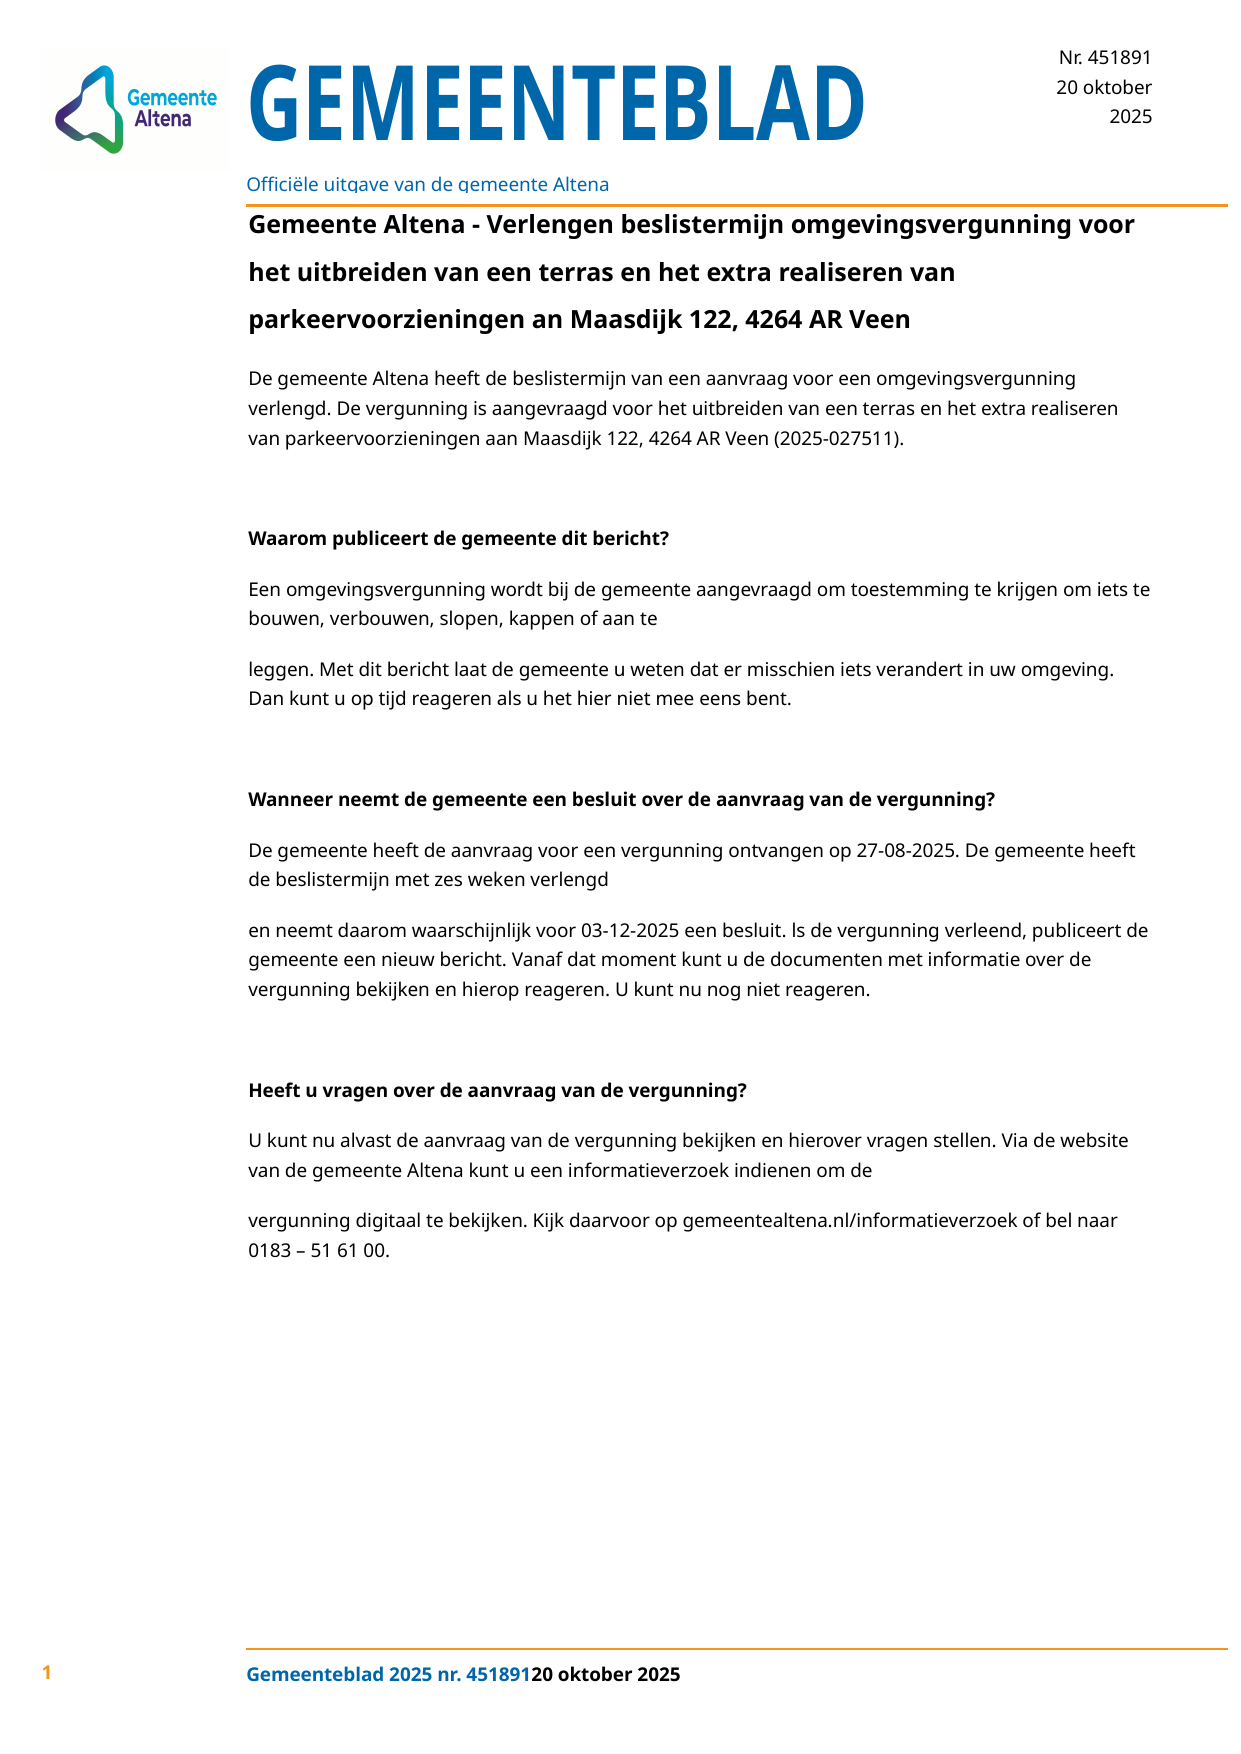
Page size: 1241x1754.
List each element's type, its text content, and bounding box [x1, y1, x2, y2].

text Een omgevingsvergunning wordt bij de gemeente aangevraagd om toestemming te krijgen om iets te bouwen, verbouwen, slopen, kappen of aan te [248, 576, 1152, 631]
text Heeft u vragen over de aanvraag van de vergunning? [248, 1077, 1152, 1102]
text Waarom publiceert de gemeente dit bericht? [248, 526, 1152, 551]
text Wanneer neemt de gemeente een besluit over de aanvraag van de vergunning? [248, 786, 1152, 812]
text Gemeente Altena - Verlengen beslistermijn omgevingsvergunning voor het uitbreiden van een terras en het extra realiseren van parkeervoorzieningen an Maasdijk 122, 4264 AR Veen [248, 207, 1152, 336]
text vergunning digitaal te bekijken. Kijk daarvoor op gemeentealtena.nl/informatieverzoek of bel naar 0183 – 51 61 00. [248, 1207, 1152, 1262]
text U kunt nu alvast de aanvraag van de vergunning bekijken en hierover vragen stellen. Via de website van de gemeente Altena kunt u een informatieverzoek indienen om de [248, 1127, 1152, 1182]
text leggen. Met dit bericht laat de gemeente u weten dat er misschien iets verandert in uw omgeving. Dan kunt u op tijd reageren als u het hier niet mee eens bent. [248, 656, 1152, 711]
text en neemt daarom waarschijnlijk voor 03-12-2025 een besluit. ls de vergunning verleend, publiceert de gemeente een nieuw bericht. Vanaf dat moment kunt u de documenten met informatie over de vergunning bekijken en hierop reageren. U kunt nu nog niet reageren. [248, 917, 1152, 1002]
text De gemeente heeft de aanvraag voor een vergunning ontvangen op 27-08-2025. De gemeente heeft de beslistermijn met zes weken verlengd [248, 837, 1152, 892]
picture [41, 47, 231, 172]
text De gemeente Altena heeft de beslistermijn van een aanvraag voor een omgevingsvergunning verlengd. De vergunning is aangevraagd voor het uitbreiden van een terras en het extra realiseren van parkeervoorzieningen aan Maasdijk 122, 4264 AR Veen (2025-027511). [248, 366, 1152, 450]
